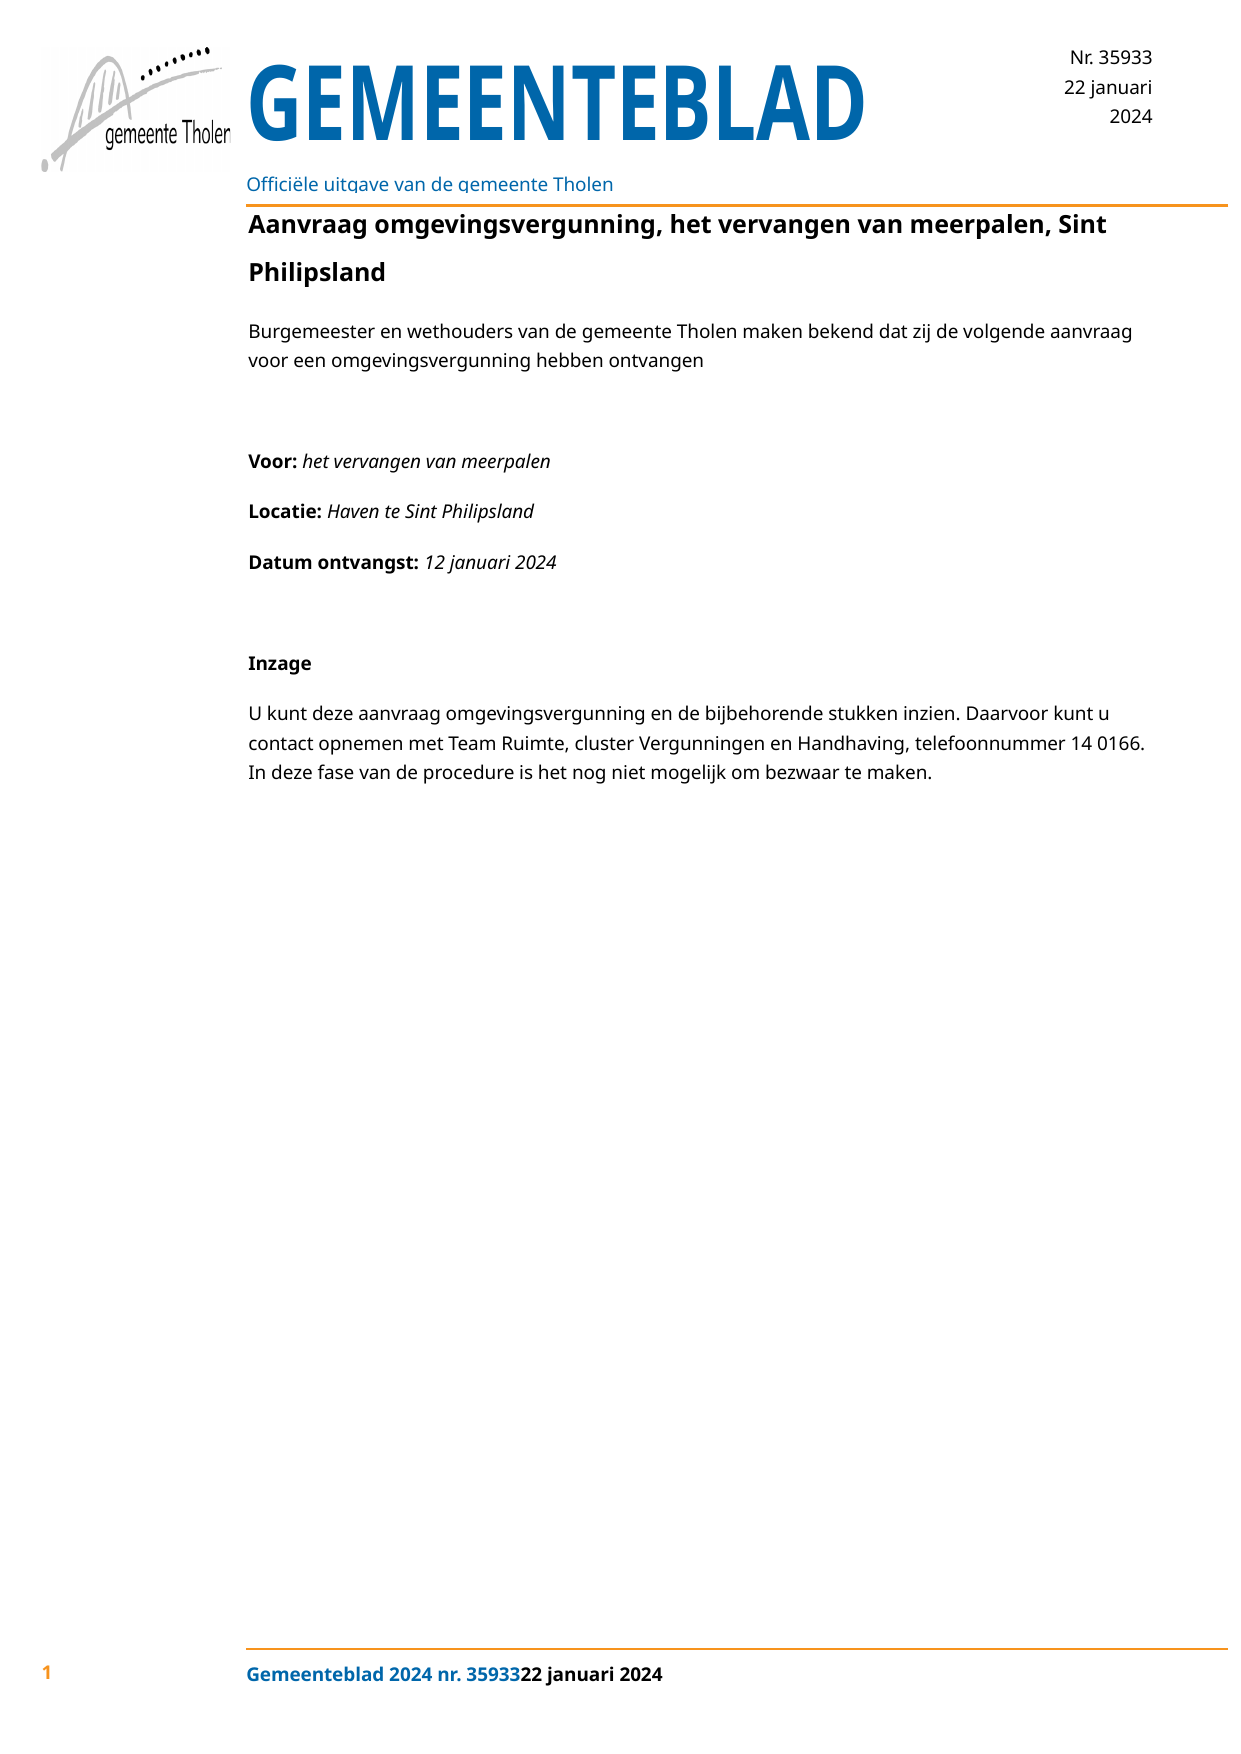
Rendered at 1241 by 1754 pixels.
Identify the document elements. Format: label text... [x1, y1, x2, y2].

text Voor: het vervangen van meerpalen [248, 448, 1152, 474]
picture [41, 47, 231, 172]
text Datum ontvangst: 12 januari 2024 [248, 549, 1152, 575]
text Burgemeester en wethouders van de gemeente Tholen maken bekend dat zij de volgende aanvraag voor een omgevingsvergunning hebben ontvangen [248, 318, 1152, 373]
text U kunt deze aanvraag omgevingsvergunning en de bijbehorende stukken inzien. Daarvoor kunt u contact opnemen met Team Ruimte, cluster Vergunningen en Handhaving, telefoonnummer 14 0166. In deze fase van de procedure is het nog niet mogelijk om bezwaar te maken. [248, 700, 1152, 785]
text Inzage [248, 650, 1152, 676]
text Aanvraag omgevingsvergunning, het vervangen van meerpalen, Sint Philipsland [248, 207, 1152, 288]
text Locatie: Haven te Sint Philipsland [248, 499, 1152, 524]
